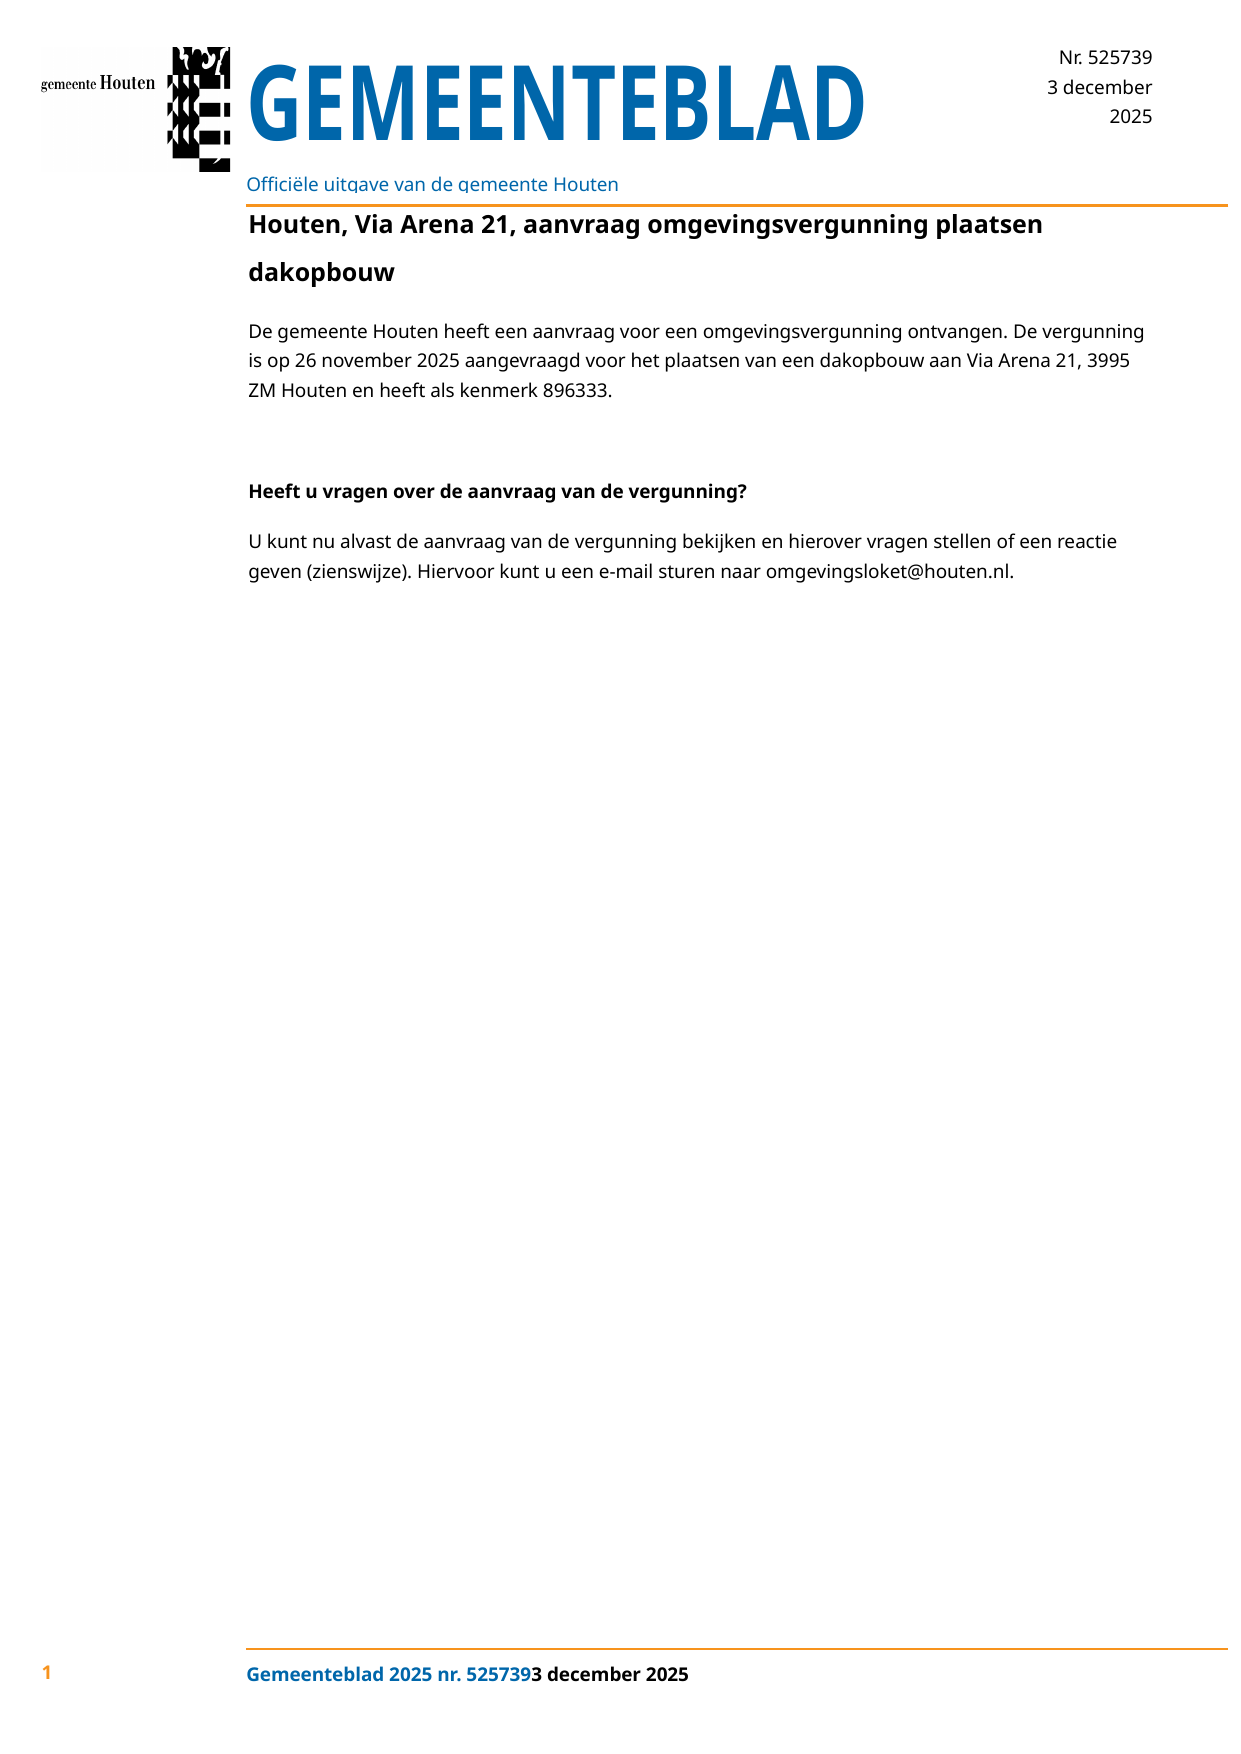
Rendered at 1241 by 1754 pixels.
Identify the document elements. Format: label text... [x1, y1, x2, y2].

text U kunt nu alvast de aanvraag van de vergunning bekijken en hierover vragen stellen of een reactie geven (zienswijze). Hiervoor kunt u een e-mail sturen naar omgevingsloket@houten.nl. [248, 528, 1152, 584]
text De gemeente Houten heeft een aanvraag voor een omgevingsvergunning ontvangen. De vergunning is op 26 november 2025 aangevraagd voor het plaatsen van een dakopbouw aan Via Arena 21, 3995 ZM Houten en heeft als kenmerk 896333. [248, 318, 1152, 403]
picture [41, 47, 231, 172]
text Houten, Via Arena 21, aanvraag omgevingsvergunning plaatsen dakopbouw [248, 207, 1152, 288]
text Heeft u vragen over de aanvraag van de vergunning? [248, 478, 1152, 504]
